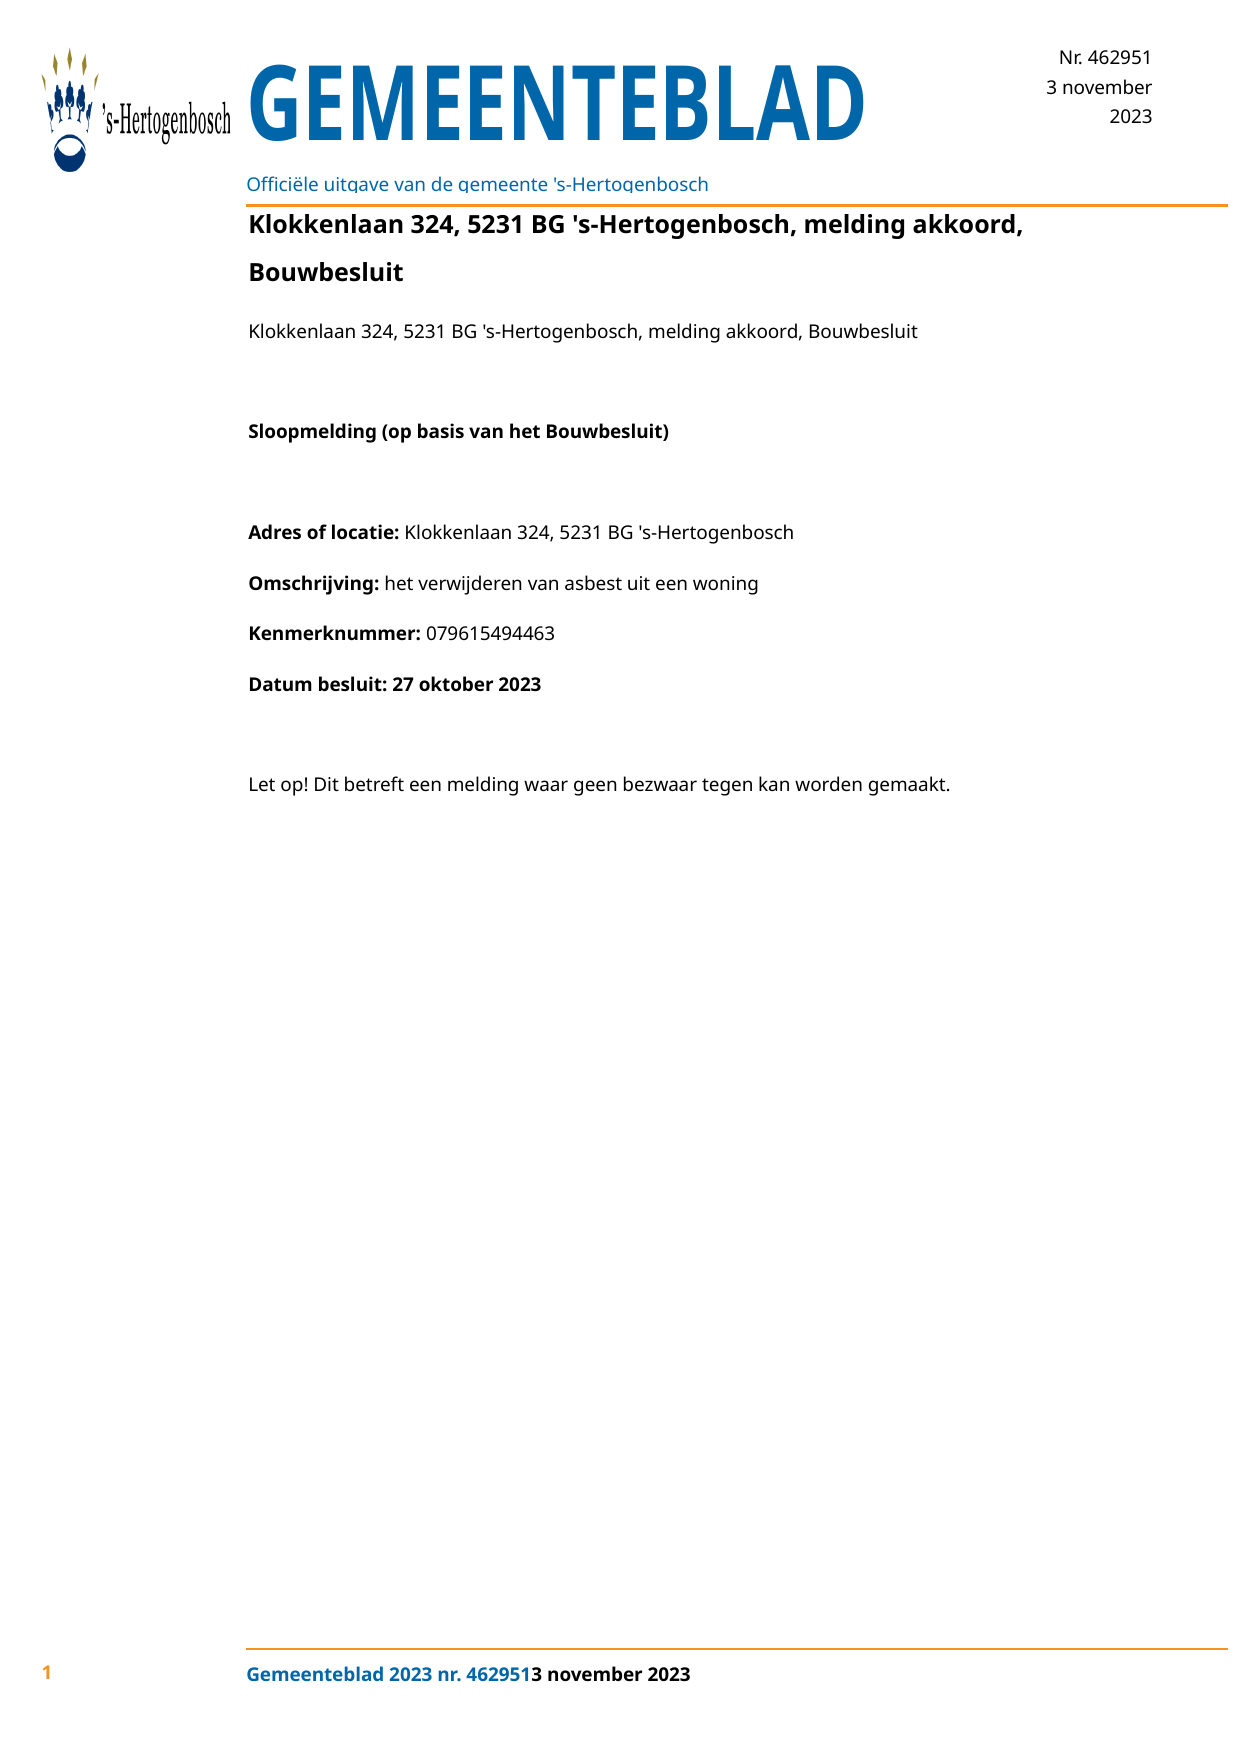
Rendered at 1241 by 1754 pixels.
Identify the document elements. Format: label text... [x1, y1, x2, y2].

text Let op! Dit betreft een melding waar geen bezwaar tegen kan worden gemaakt. [248, 772, 1152, 797]
text Kenmerknummer: 079615494463 [248, 620, 1152, 646]
text Datum besluit: 27 oktober 2023 [248, 671, 1152, 697]
text Omschrijving: het verwijderen van asbest uit een woning [248, 570, 1152, 596]
text Klokkenlaan 324, 5231 BG 's-Hertogenbosch, melding akkoord, Bouwbesluit [248, 318, 1152, 344]
text Adres of locatie: Klokkenlaan 324, 5231 BG 's-Hertogenbosch [248, 519, 1152, 545]
text Klokkenlaan 324, 5231 BG 's-Hertogenbosch, melding akkoord, Bouwbesluit [248, 207, 1152, 288]
picture [41, 47, 231, 172]
text Sloopmelding (op basis van het Bouwbesluit) [248, 419, 1152, 444]
